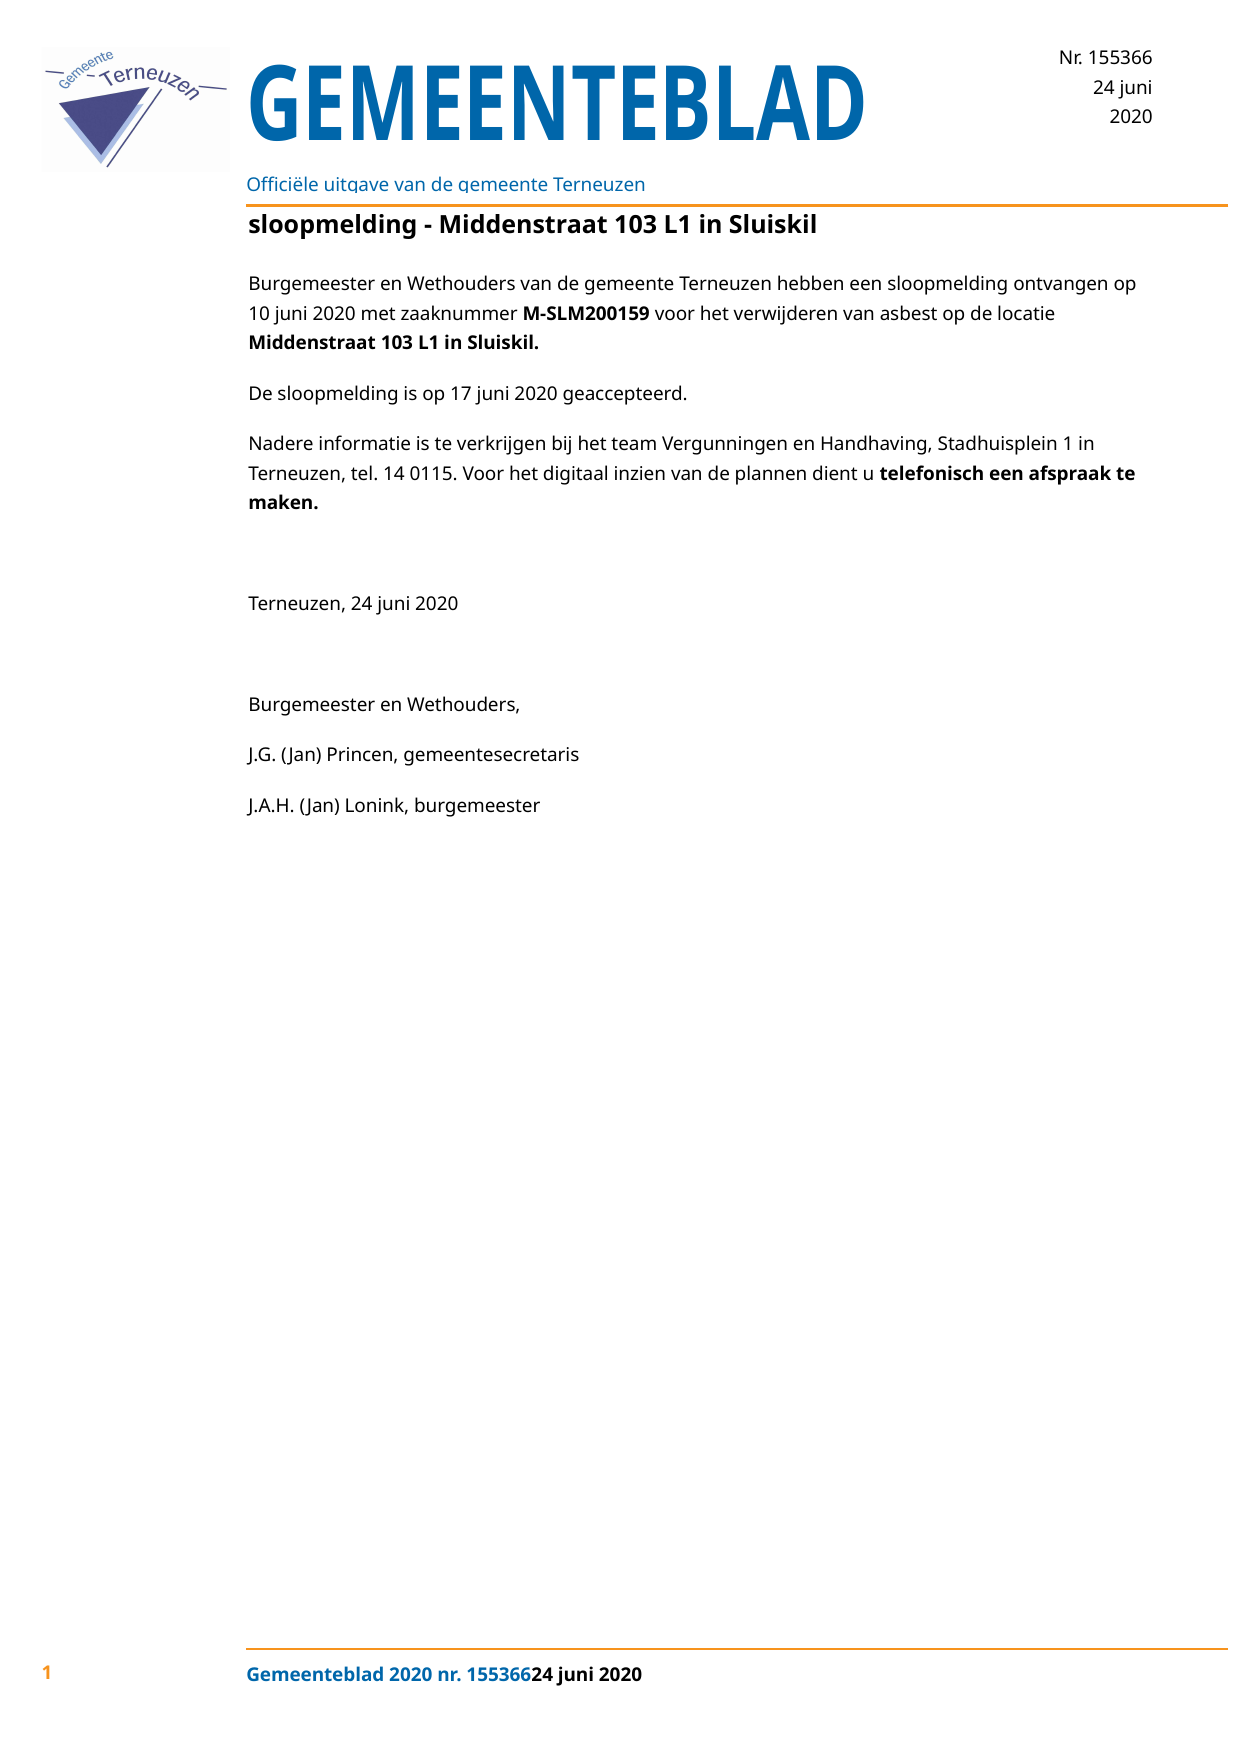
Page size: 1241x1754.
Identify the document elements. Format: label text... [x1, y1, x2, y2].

text Burgemeester en Wethouders, [248, 691, 1152, 717]
text J.G. (Jan) Princen, gemeentesecretaris [248, 742, 1152, 767]
text Burgemeester en Wethouders van de gemeente Terneuzen hebben een sloopmelding ontvangen op 10 juni 2020 met zaaknummer M-SLM200159 voor het verwijderen van asbest op de locatie Middenstraat 103 L1 in Sluiskil. [248, 270, 1152, 355]
text De sloopmelding is op 17 juni 2020 geaccepteerd. [248, 380, 1152, 406]
picture [41, 47, 231, 172]
text Terneuzen, 24 juni 2020 [248, 590, 1152, 616]
text J.A.H. (Jan) Lonink, burgemeester [248, 792, 1152, 818]
text Nadere informatie is te verkrijgen bij het team Vergunningen en Handhaving, Stadhuisplein 1 in Terneuzen, tel. 14 0115. Voor het digitaal inzien van de plannen dient u telefonisch een afspraak te maken. [248, 430, 1152, 515]
text sloopmelding - Middenstraat 103 L1 in Sluiskil [248, 207, 1152, 241]
